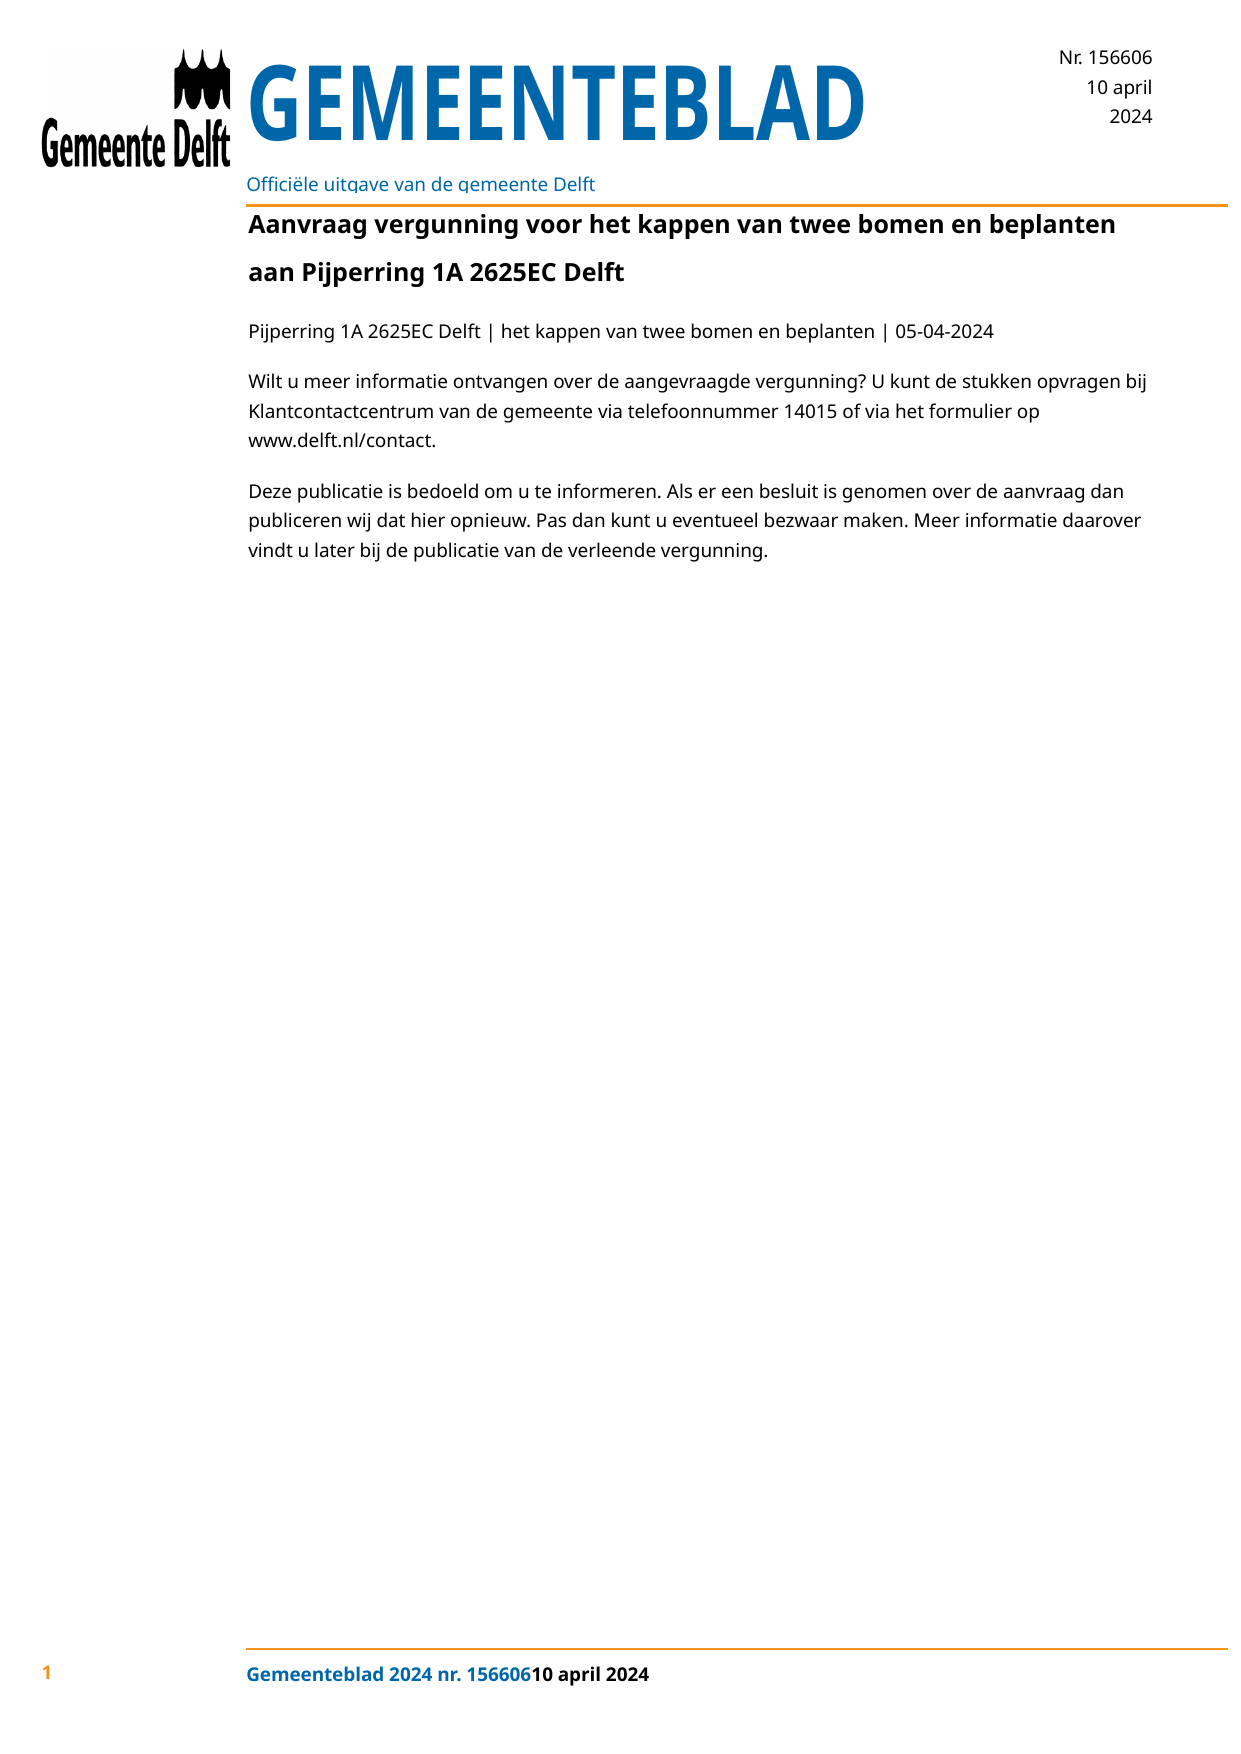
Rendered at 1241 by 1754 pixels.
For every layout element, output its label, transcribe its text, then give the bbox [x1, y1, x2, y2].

text Aanvraag vergunning voor het kappen van twee bomen en beplanten aan Pijperring 1A 2625EC Delft [248, 207, 1152, 288]
text Pijperring 1A 2625EC Delft | het kappen van twee bomen en beplanten | 05-04-2024 [248, 318, 1152, 344]
text Wilt u meer informatie ontvangen over de aangevraagde vergunning? U kunt de stukken opvragen bij Klantcontactcentrum van de gemeente via telefoonnummer 14015 of via het formulier op www.delft.nl/contact. [248, 368, 1152, 453]
picture [41, 47, 231, 172]
text Deze publicatie is bedoeld om u te informeren. Als er een besluit is genomen over de aanvraag dan publiceren wij dat hier opnieuw. Pas dan kunt u eventueel bezwaar maken. Meer informatie daarover vindt u later bij de publicatie van de verleende vergunning. [248, 478, 1152, 563]
